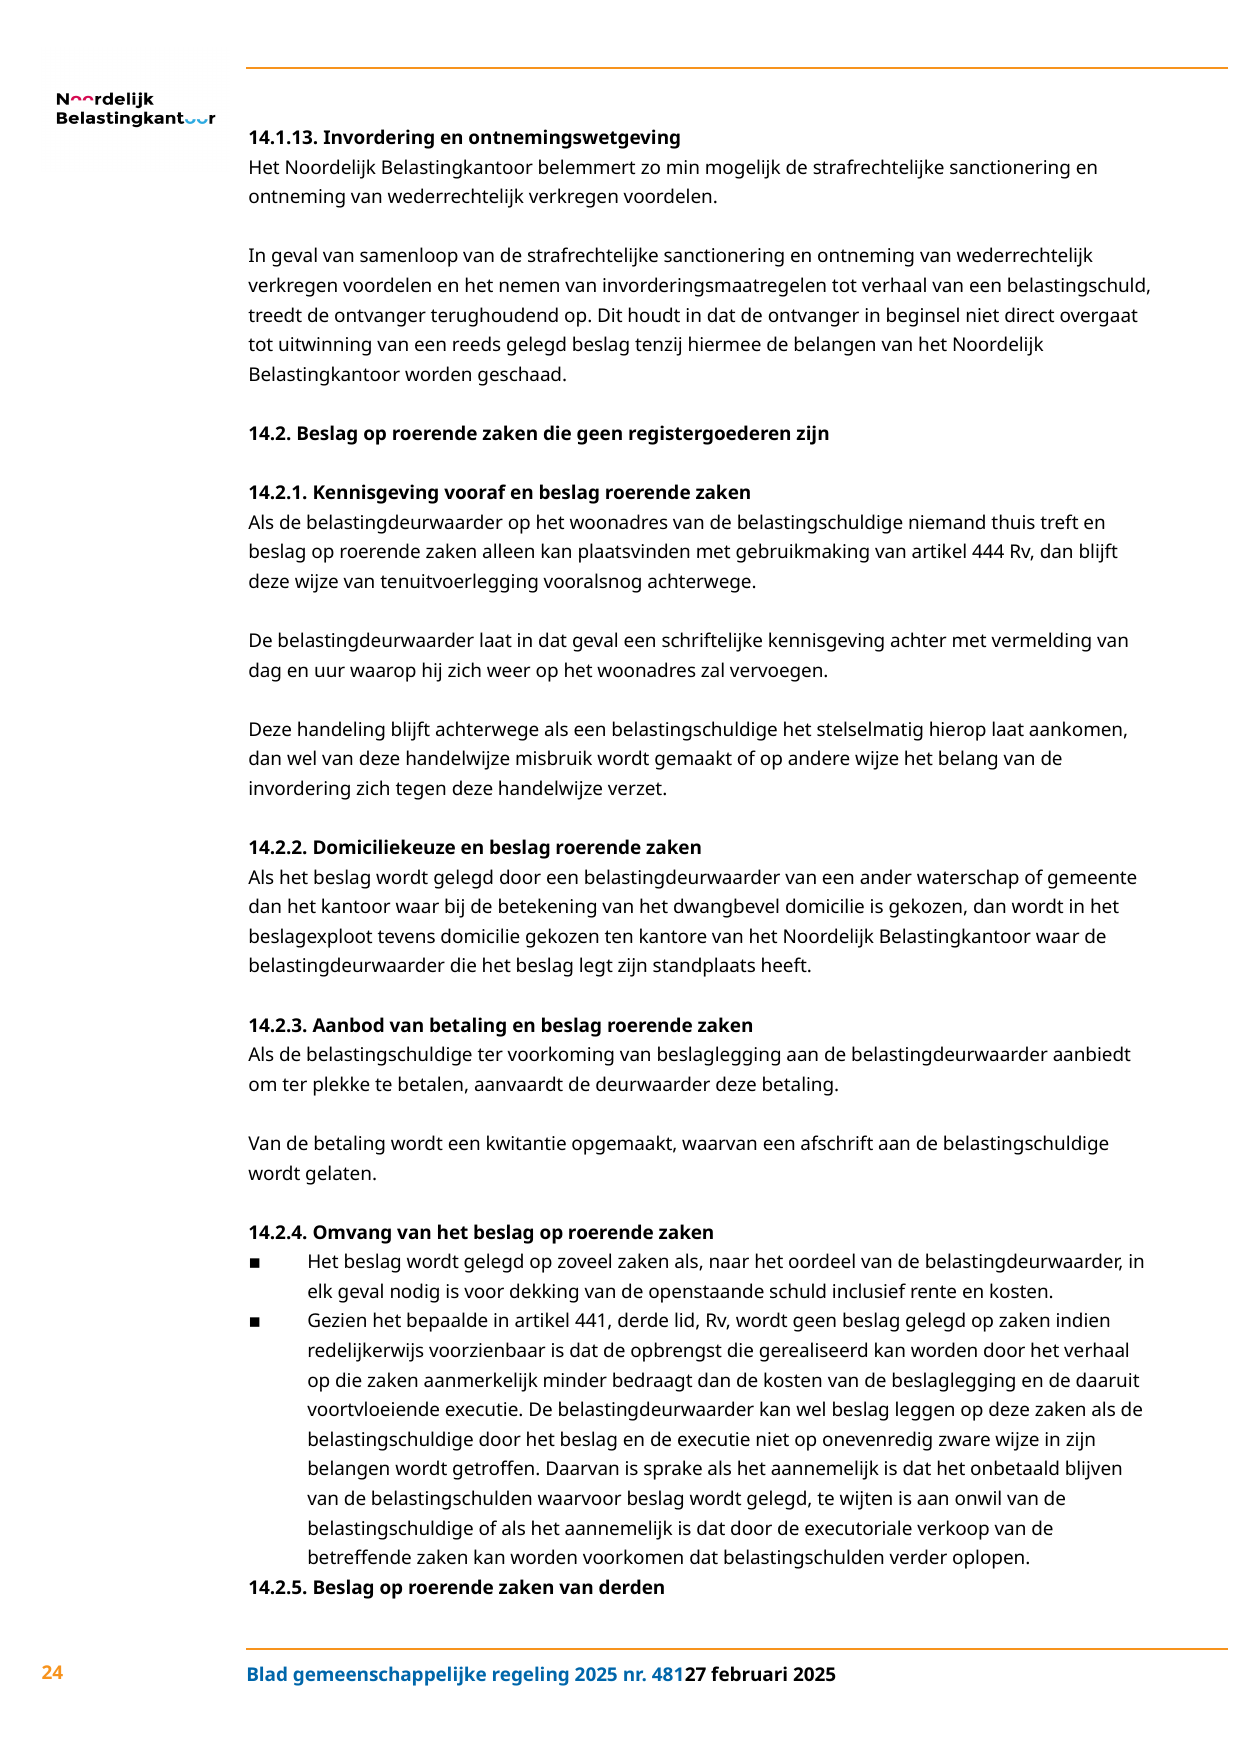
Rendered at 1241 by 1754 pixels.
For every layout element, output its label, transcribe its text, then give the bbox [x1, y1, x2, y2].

list Het beslag wordt gelegd op zoveel zaken als, naar het oordeel van de belastingdeurwaarder, in elk geval nodig is voor dekking van de openstaande schuld inclusief rente en kosten. [248, 1248, 1152, 1304]
text 14.2.1. Kennisgeving vooraf en beslag roerende zaken [248, 479, 1152, 505]
text Als de belastingschuldige ter voorkoming van beslaglegging aan de belastingdeurwaarder aanbiedt om ter plekke te betalen, aanvaardt de deurwaarder deze betaling. [248, 1041, 1152, 1097]
text Het Noordelijk Belastingkantoor belemmert zo min mogelijk de strafrechtelijke sanctionering en ontneming van wederrechtelijk verkregen voordelen. [248, 154, 1152, 209]
text 14.2.4. Omvang van het beslag op roerende zaken [248, 1219, 1152, 1245]
text 14.2. Beslag op roerende zaken die geen registergoederen zijn [248, 420, 1152, 446]
text Deze handeling blijft achterwege als een belastingschuldige het stelselmatig hierop laat aankomen, dan wel van deze handelwijze misbruik wordt gemaakt of op andere wijze het belang van de invordering zich tegen deze handelwijze verzet. [248, 716, 1152, 801]
list Gezien het bepaalde in artikel 441, derde lid, Rv, wordt geen beslag gelegd op zaken indien redelijkerwijs voorzienbaar is dat de opbrengst die gerealiseerd kan worden door het verhaal op die zaken aanmerkelijk minder bedraagt dan de kosten van de beslaglegging en de daaruit voortvloeiende executie. De belastingdeurwaarder kan wel beslag leggen op deze zaken als de belastingschuldige door het beslag en de executie niet op onevenredig zware wijze in zijn belangen wordt getroffen. Daarvan is sprake als het aannemelijk is dat het onbetaald blijven van de belastingschulden waarvoor beslag wordt gelegd, te wijten is aan onwil van de belastingschuldige of als het aannemelijk is dat door de executoriale verkoop van de betreffende zaken kan worden voorkomen dat belastingschulden verder oplopen. [248, 1308, 1152, 1570]
text 14.2.3. Aanbod van betaling en beslag roerende zaken [248, 1012, 1152, 1038]
text 14.2.5. Beslag op roerende zaken van derden [248, 1574, 1152, 1600]
text In geval van samenloop van de strafrechtelijke sanctionering en ontneming van wederrechtelijk verkregen voordelen en het nemen van invorderingsmaatregelen tot verhaal van een belastingschuld, treedt de ontvanger terughoudend op. Dit houdt in dat de ontvanger in beginsel niet direct overgaat tot uitwinning van een reeds gelegd beslag tenzij hiermee de belangen van het Noordelijk Belastingkantoor worden geschaad. [248, 243, 1152, 387]
picture [41, 47, 231, 172]
text Van de betaling wordt een kwitantie opgemaakt, waarvan een afschrift aan de belastingschuldige wordt gelaten. [248, 1130, 1152, 1186]
text Als het beslag wordt gelegd door een belastingdeurwaarder van een ander waterschap of gemeente dan het kantoor waar bij de betekening van het dwangbevel domicilie is gekozen, dan wordt in het beslagexploot tevens domicilie gekozen ten kantore van het Noordelijk Belastingkantoor waar de belastingdeurwaarder die het beslag legt zijn standplaats heeft. [248, 864, 1152, 978]
text De belastingdeurwaarder laat in dat geval een schriftelijke kennisgeving achter met vermelding van dag en uur waarop hij zich weer op het woonadres zal vervoegen. [248, 627, 1152, 683]
text 14.2.2. Domiciliekeuze en beslag roerende zaken [248, 834, 1152, 860]
text 14.1.13. Invordering en ontnemingswetgeving [248, 124, 1152, 150]
text Als de belastingdeurwaarder op het woonadres van de belastingschuldige niemand thuis treft en beslag op roerende zaken alleen kan plaatsvinden met gebruikmaking van artikel 444 Rv, dan blijft deze wijze van tenuitvoerlegging vooralsnog achterwege. [248, 509, 1152, 594]
